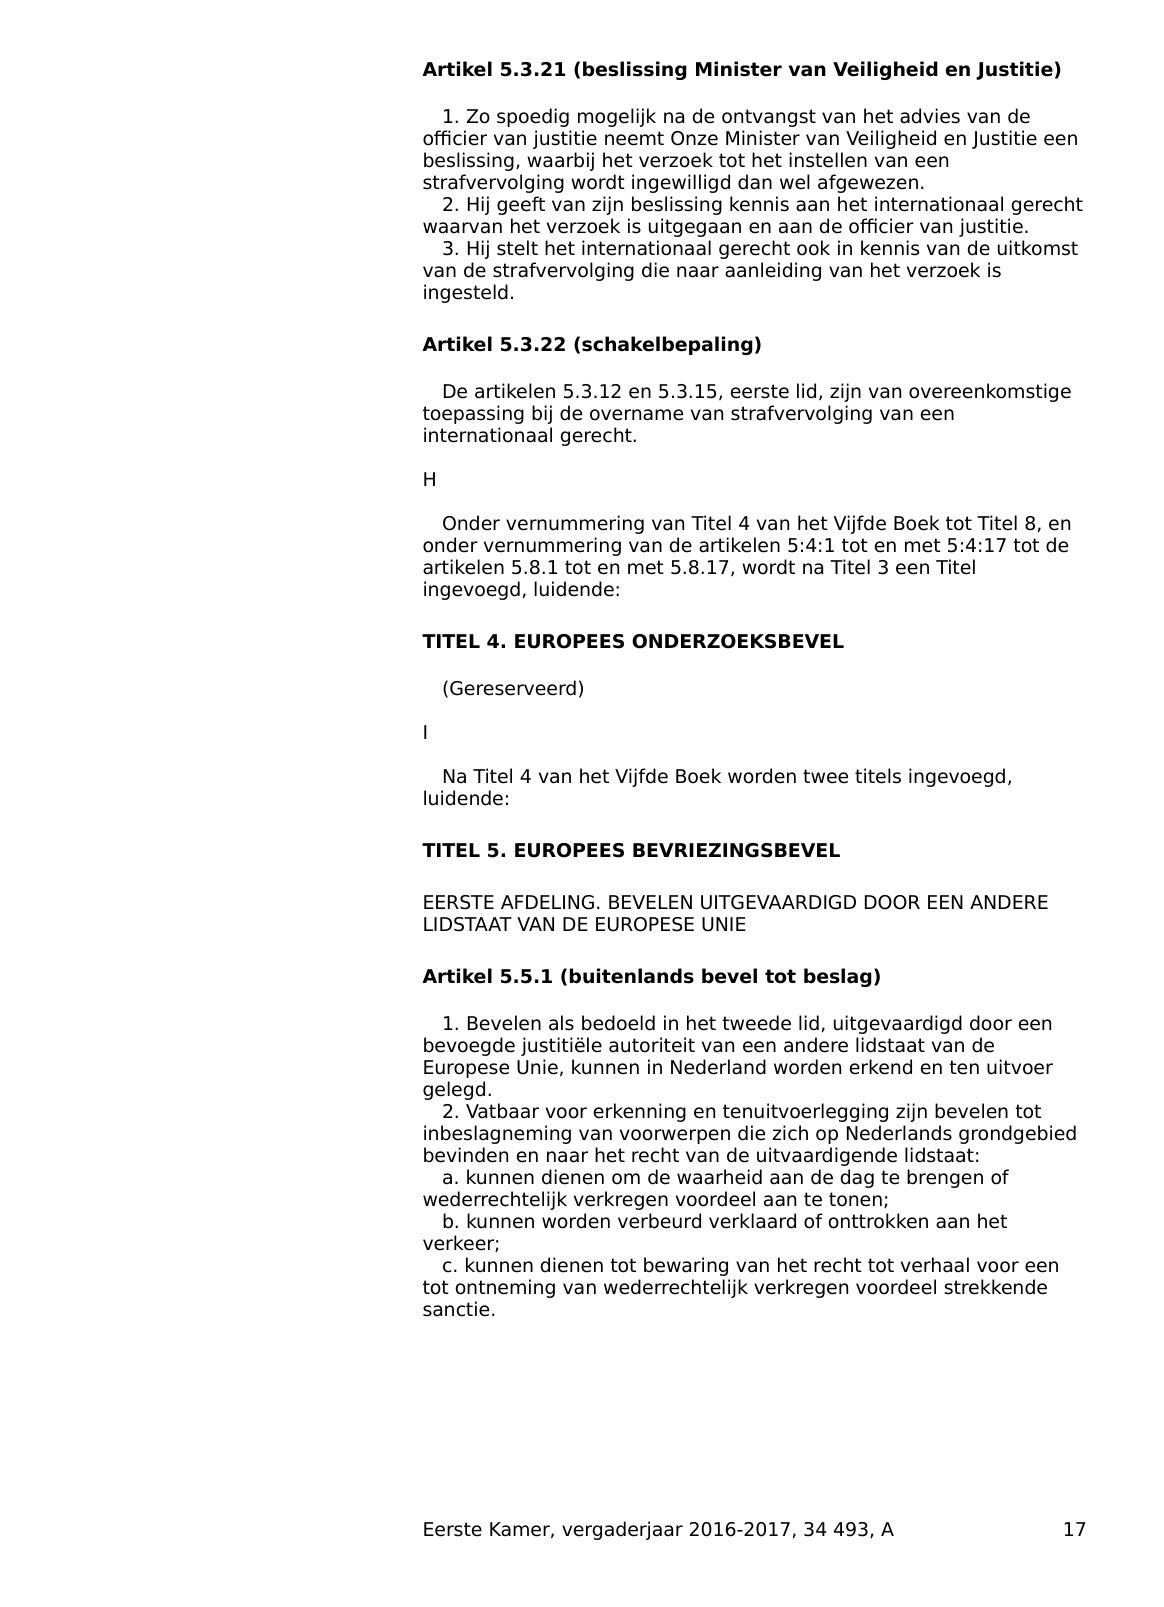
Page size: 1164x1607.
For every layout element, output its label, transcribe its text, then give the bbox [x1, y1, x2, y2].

text I [422, 722, 1087, 744]
subtitle TITEL 5. EUROPEES BEVRIEZINGSBEVEL [422, 840, 1087, 862]
text H [422, 469, 1087, 491]
text 2. Hij geeft van zijn beslissing kennis aan het internationaal gerecht waarvan het verzoek is uitgegaan en aan de officier van justitie. [422, 194, 1087, 238]
subtitle EERSTE AFDELING. BEVELEN UITGEVAARDIGD DOOR EEN ANDERE LIDSTAAT VAN DE EUROPESE UNIE [422, 892, 1087, 936]
text (Gereserveerd) [422, 678, 1087, 700]
text 2. Vatbaar voor erkenning en tenuitvoerlegging zijn bevelen tot inbeslagneming van voorwerpen die zich op Nederlands grondgebied bevinden en naar het recht van de uitvaardigende lidstaat: [422, 1101, 1087, 1167]
text 1. Zo spoedig mogelijk na de ontvangst van het advies van de officier van justitie neemt Onze Minister van Veiligheid en Justitie een beslissing, waarbij het verzoek tot het instellen van een strafvervolging wordt ingewilligd dan wel afgewezen. [422, 106, 1087, 194]
subtitle Artikel 5.5.1 (buitenlands bevel tot beslag) [422, 966, 1087, 988]
text 3. Hij stelt het internationaal gerecht ook in kennis van de uitkomst van de strafvervolging die naar aanleiding van het verzoek is ingesteld. [422, 238, 1087, 304]
subtitle TITEL 4. EUROPEES ONDERZOEKSBEVEL [422, 631, 1087, 653]
text Na Titel 4 van het Vijfde Boek worden twee titels ingevoegd, luidende: [422, 766, 1087, 810]
subtitle Artikel 5.3.21 (beslissing Minister van Veiligheid en Justitie) [422, 59, 1087, 81]
subtitle Artikel 5.3.22 (schakelbepaling) [422, 334, 1087, 356]
text b. kunnen worden verbeurd verklaard of onttrokken aan het verkeer; [422, 1211, 1087, 1255]
text 1. Bevelen als bedoeld in het tweede lid, uitgevaardigd door een bevoegde justitiële autoriteit van een andere lidstaat van de Europese Unie, kunnen in Nederland worden erkend en ten uitvoer gelegd. [422, 1013, 1087, 1101]
text c. kunnen dienen tot bewaring van het recht tot verhaal voor een tot ontneming van wederrechtelijk verkregen voordeel strekkende sanctie. [422, 1255, 1087, 1321]
text De artikelen 5.3.12 en 5.3.15, eerste lid, zijn van overeenkomstige toepassing bij de overname van strafvervolging van een internationaal gerecht. [422, 381, 1087, 447]
text Onder vernummering van Titel 4 van het Vijfde Boek tot Titel 8, en onder vernummering van de artikelen 5:4:1 tot en met 5:4:17 tot de artikelen 5.8.1 tot en met 5.8.17, wordt na Titel 3 een Titel ingevoegd, luidende: [422, 513, 1087, 601]
text a. kunnen dienen om de waarheid aan de dag te brengen of wederrechtelijk verkregen voordeel aan te tonen; [422, 1167, 1087, 1211]
